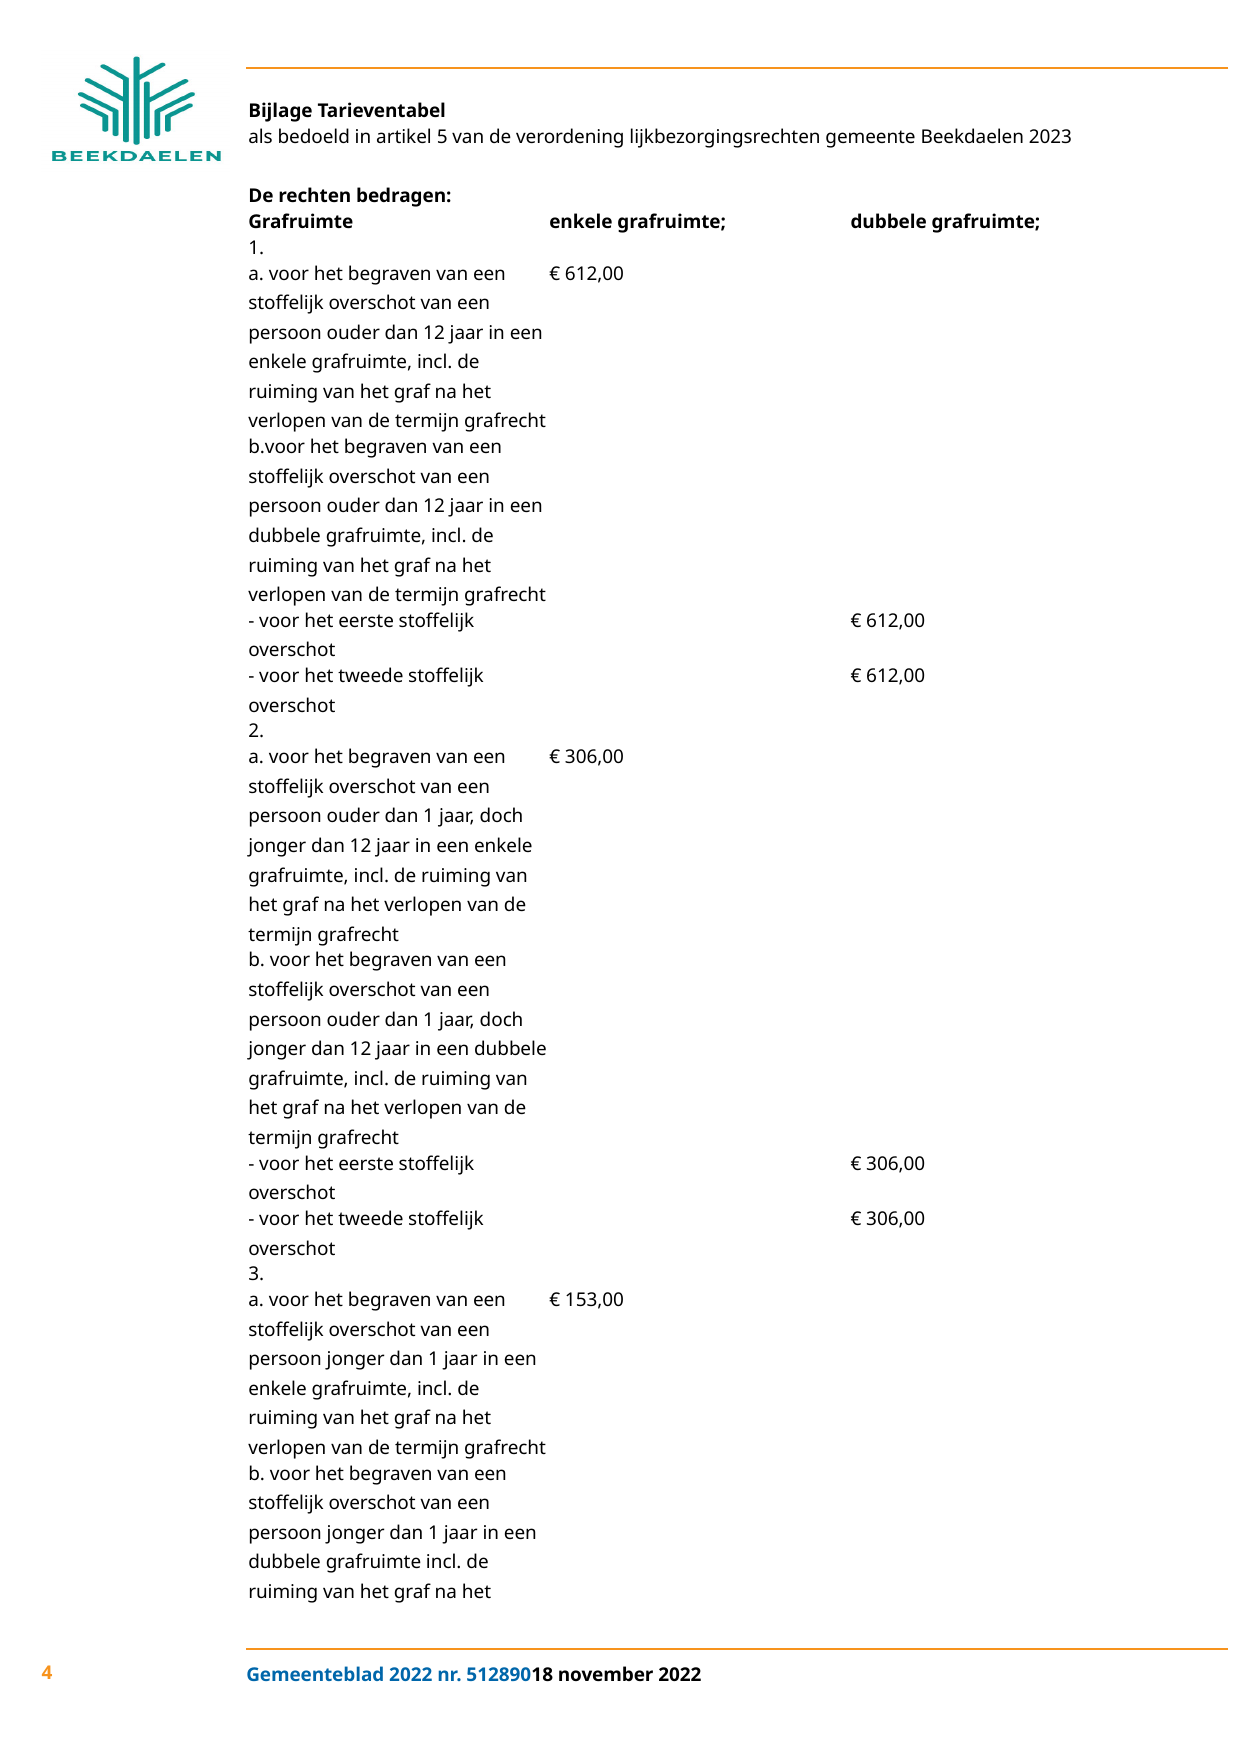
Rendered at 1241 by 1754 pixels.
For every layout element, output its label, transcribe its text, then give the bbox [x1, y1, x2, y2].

table_cell [850, 1460, 1152, 1604]
table_cell Grafruimte [248, 208, 549, 234]
table_cell 1. [248, 234, 549, 260]
table_cell enkele grafruimte; [549, 208, 850, 234]
table_cell [850, 234, 1152, 260]
table_cell [549, 234, 850, 260]
table_cell [850, 260, 1152, 433]
table_cell [549, 1261, 850, 1286]
table_cell - voor het tweede stoffelijk overschot [248, 663, 549, 718]
table_cell [549, 607, 850, 662]
table_cell € 306,00 [850, 1205, 1152, 1261]
table_cell [850, 1261, 1152, 1286]
table_cell 2. [248, 718, 549, 743]
table_cell 3. [248, 1261, 549, 1286]
table_header [549, 183, 850, 208]
table_cell [850, 1286, 1152, 1460]
table_cell € 306,00 [850, 1150, 1152, 1205]
table_cell € 306,00 [549, 744, 850, 947]
table_cell - voor het eerste stoffelijk overschot [248, 607, 549, 662]
table_cell [549, 1205, 850, 1261]
table_cell € 612,00 [850, 663, 1152, 718]
picture [41, 47, 231, 172]
table_cell € 612,00 [549, 260, 850, 433]
table_cell - voor het tweede stoffelijk overschot [248, 1205, 549, 1261]
table_cell b. voor het begraven van een stoffelijk overschot van een persoon ouder dan 1 jaar, doch jonger dan 12 jaar in een dubbele grafruimte, incl. de ruiming van het graf na het verlopen van de termijn grafrecht [248, 947, 549, 1150]
table_cell b. voor het begraven van een stoffelijk overschot van een persoon jonger dan 1 jaar in een dubbele grafruimte incl. de ruiming van het graf na het [248, 1460, 549, 1604]
table_cell [850, 718, 1152, 743]
table_cell [549, 1460, 850, 1604]
text Bijlage Tarieventabel [248, 95, 1152, 123]
table_cell € 612,00 [850, 607, 1152, 662]
table_cell [549, 1150, 850, 1205]
table_cell - voor het eerste stoffelijk overschot [248, 1150, 549, 1205]
table_cell [549, 663, 850, 718]
text als bedoeld in artikel 5 van de verordening lijkbezorgingsrechten gemeente Beekdaelen 2023 [248, 123, 1152, 149]
table_cell [549, 434, 850, 607]
table_cell € 153,00 [549, 1286, 850, 1460]
table_header [850, 183, 1152, 208]
table_cell [850, 947, 1152, 1150]
table_cell [850, 434, 1152, 607]
table_cell b.voor het begraven van een stoffelijk overschot van een persoon ouder dan 12 jaar in een dubbele grafruimte, incl. de ruiming van het graf na het verlopen van de termijn grafrecht [248, 434, 549, 607]
table_header De rechten bedragen: [248, 183, 549, 208]
table_cell dubbele grafruimte; [850, 208, 1152, 234]
table_cell [850, 744, 1152, 947]
table_cell a. voor het begraven van een stoffelijk overschot van een persoon jonger dan 1 jaar in een enkele grafruimte, incl. de ruiming van het graf na het verlopen van de termijn grafrecht [248, 1286, 549, 1460]
table_cell [549, 718, 850, 743]
table_cell a. voor het begraven van een stoffelijk overschot van een persoon ouder dan 1 jaar, doch jonger dan 12 jaar in een enkele grafruimte, incl. de ruiming van het graf na het verlopen van de termijn grafrecht [248, 744, 549, 947]
table_cell [549, 947, 850, 1150]
table_cell a. voor het begraven van een stoffelijk overschot van een persoon ouder dan 12 jaar in een enkele grafruimte, incl. de ruiming van het graf na het verlopen van de termijn grafrecht [248, 260, 549, 433]
